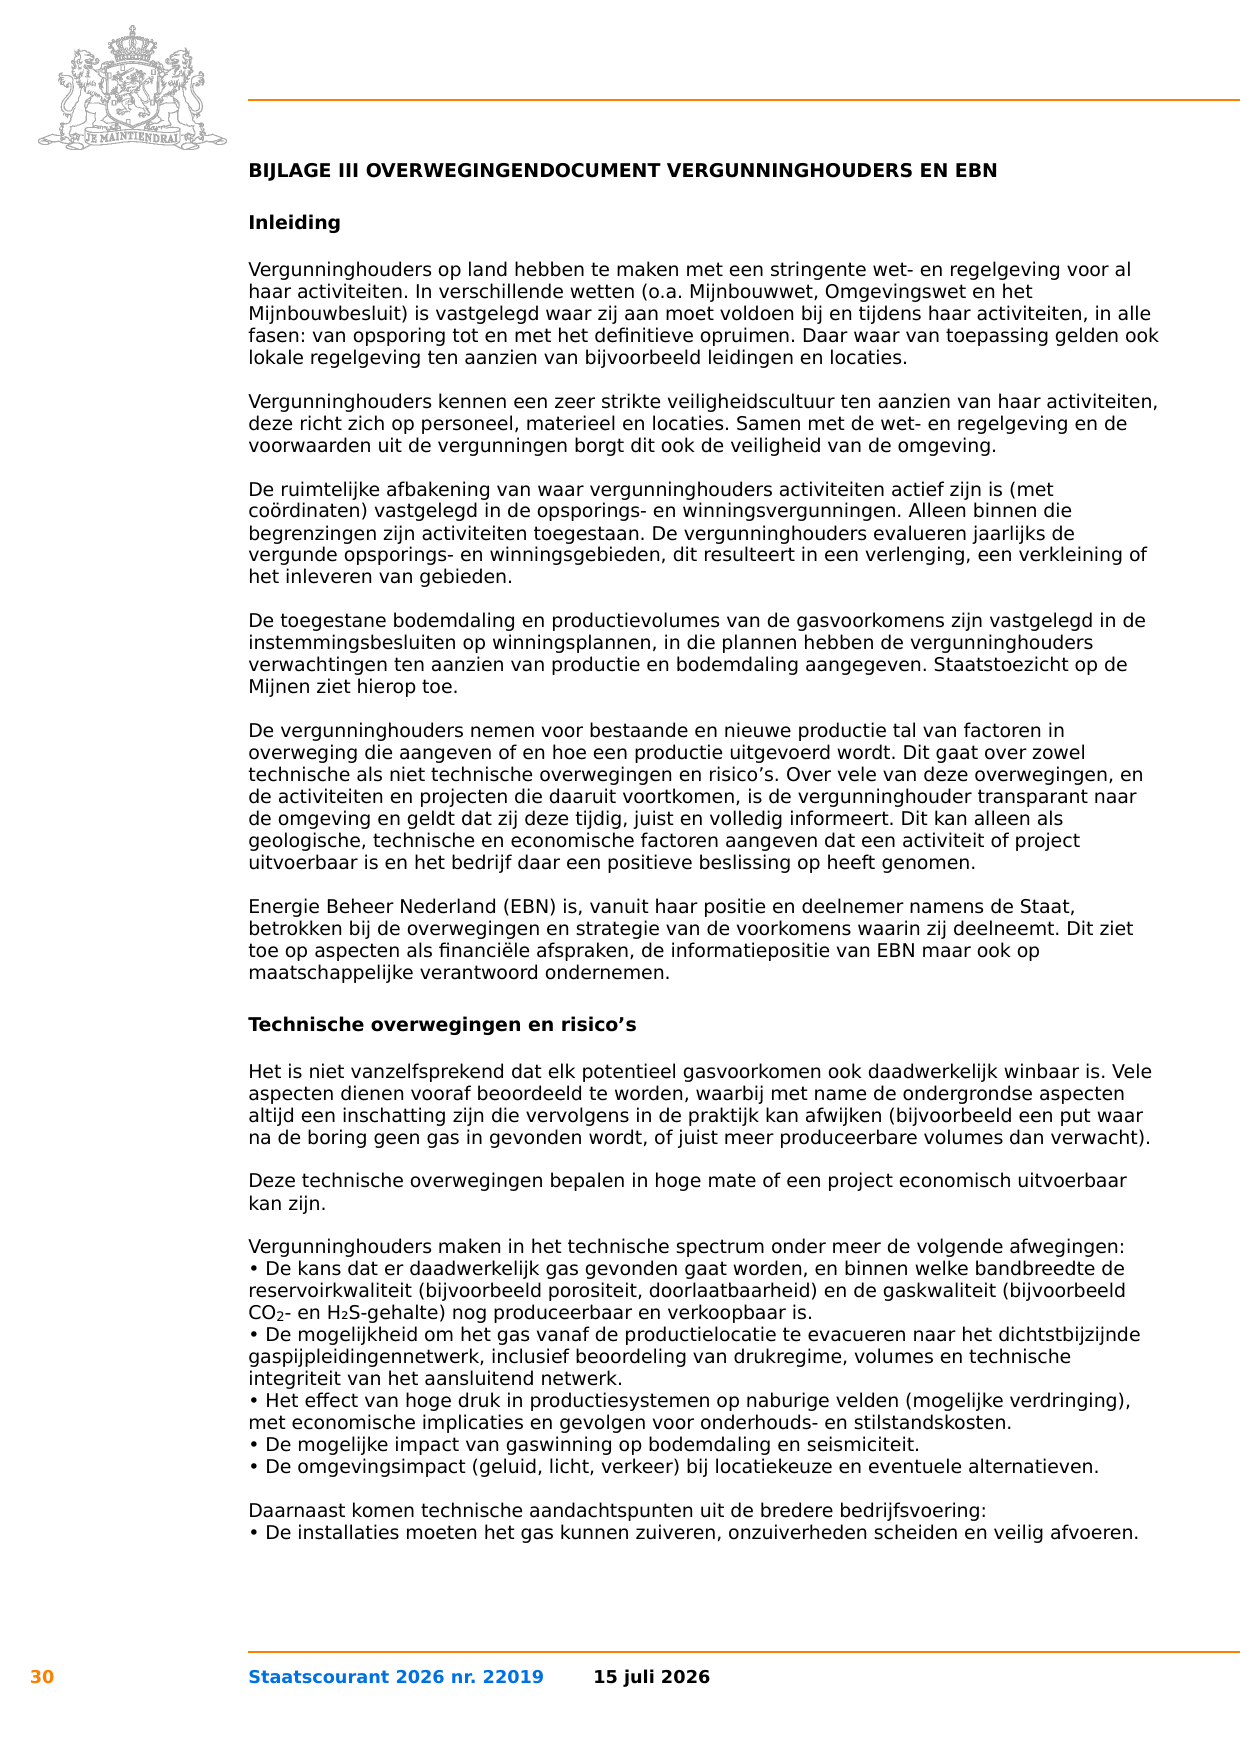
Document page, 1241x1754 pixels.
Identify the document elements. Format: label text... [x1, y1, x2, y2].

text • Het effect van hoge druk in productiesystemen op naburige velden (mogelijke verdringing), met economische implicaties en gevolgen voor onderhouds- en stilstandskosten. [248, 1390, 1163, 1434]
text Energie Beheer Nederland (EBN) is, vanuit haar positie en deelnemer namens de Staat, betrokken bij de overwegingen en strategie van de voorkomens waarin zij deelneemt. Dit ziet toe op aspecten als financiële afspraken, de informatiepositie van EBN maar ook op maatschappelijke verantwoord ondernemen. [248, 896, 1163, 984]
text • De omgevingsimpact (geluid, licht, verkeer) bij locatiekeuze en eventuele alternatieven. [248, 1456, 1163, 1478]
text • De installaties moeten het gas kunnen zuiveren, onzuiverheden scheiden en veilig afvoeren. [248, 1522, 1163, 1544]
subtitle Technische overwegingen en risico’s [248, 1014, 1163, 1036]
text Deze technische overwegingen bepalen in hoge mate of een project economisch uitvoerbaar kan zijn. [248, 1170, 1163, 1214]
subtitle Inleiding [248, 212, 1163, 234]
text Vergunninghouders op land hebben te maken met een stringente wet- en regelgeving voor al haar activiteiten. In verschillende wetten (o.a. Mijnbouwwet, Omgevingswet en het Mijnbouwbesluit) is vastgelegd waar zij aan moet voldoen bij en tijdens haar activiteiten, in alle fasen: van opsporing tot en met het definitieve opruimen. Daar waar van toepassing gelden ook lokale regelgeving ten aanzien van bijvoorbeeld leidingen en locaties. [248, 259, 1163, 369]
text De ruimtelijke afbakening van waar vergunninghouders activiteiten actief zijn is (met coördinaten) vastgelegd in de opsporings- en winningsvergunningen. Alleen binnen die begrenzingen zijn activiteiten toegestaan. De vergunninghouders evalueren jaarlijks de vergunde opsporings- en winningsgebieden, dit resulteert in een verlenging, een verkleining of het inleveren van gebieden. [248, 478, 1163, 588]
subtitle BIJLAGE III OVERWEGINGENDOCUMENT VERGUNNINGHOUDERS EN EBN [248, 160, 1163, 182]
picture [38, 25, 227, 150]
text • De mogelijke impact van gaswinning op bodemdaling en seismiciteit. [248, 1434, 1163, 1456]
text Vergunninghouders kennen een zeer strikte veiligheidscultuur ten aanzien van haar activiteiten, deze richt zich op personeel, materieel en locaties. Samen met de wet- en regelgeving en de voorwaarden uit de vergunningen borgt dit ook de veiligheid van de omgeving. [248, 391, 1163, 457]
text De vergunninghouders nemen voor bestaande en nieuwe productie tal van factoren in overweging die aangeven of en hoe een productie uitgevoerd wordt. Dit gaat over zowel technische als niet technische overwegingen en risico’s. Over vele van deze overwegingen, en de activiteiten en projecten die daaruit voortkomen, is de vergunninghouder transparant naar de omgeving en geldt dat zij deze tijdig, juist en volledig informeert. Dit kan alleen als geologische, technische en economische factoren aangeven dat een activiteit of project uitvoerbaar is en het bedrijf daar een positieve beslissing op heeft genomen. [248, 720, 1163, 874]
text • De kans dat er daadwerkelijk gas gevonden gaat worden, en binnen welke bandbreedte de reservoirkwaliteit (bijvoorbeeld porositeit, doorlaatbaarheid) en de gaskwaliteit (bijvoorbeeld CO2- en H₂S-gehalte) nog produceerbaar en verkoopbaar is. [248, 1258, 1163, 1324]
text De toegestane bodemdaling en productievolumes van de gasvoorkomens zijn vastgelegd in de instemmingsbesluiten op winningsplannen, in die plannen hebben de vergunninghouders verwachtingen ten aanzien van productie en bodemdaling aangegeven. Staatstoezicht op de Mijnen ziet hierop toe. [248, 610, 1163, 698]
text Vergunninghouders maken in het technische spectrum onder meer de volgende afwegingen: [248, 1236, 1163, 1258]
text Het is niet vanzelfsprekend dat elk potentieel gasvoorkomen ook daadwerkelijk winbaar is. Vele aspecten dienen vooraf beoordeeld te worden, waarbij met name de ondergrondse aspecten altijd een inschatting zijn die vervolgens in de praktijk kan afwijken (bijvoorbeeld een put waar na de boring geen gas in gevonden wordt, of juist meer produceerbare volumes dan verwacht). [248, 1061, 1163, 1148]
text • De mogelijkheid om het gas vanaf de productielocatie te evacueren naar het dichtstbijzijnde gaspijpleidingennetwerk, inclusief beoordeling van drukregime, volumes en technische integriteit van het aansluitend netwerk. [248, 1324, 1163, 1390]
text Daarnaast komen technische aandachtspunten uit de bredere bedrijfsvoering: [248, 1500, 1163, 1522]
